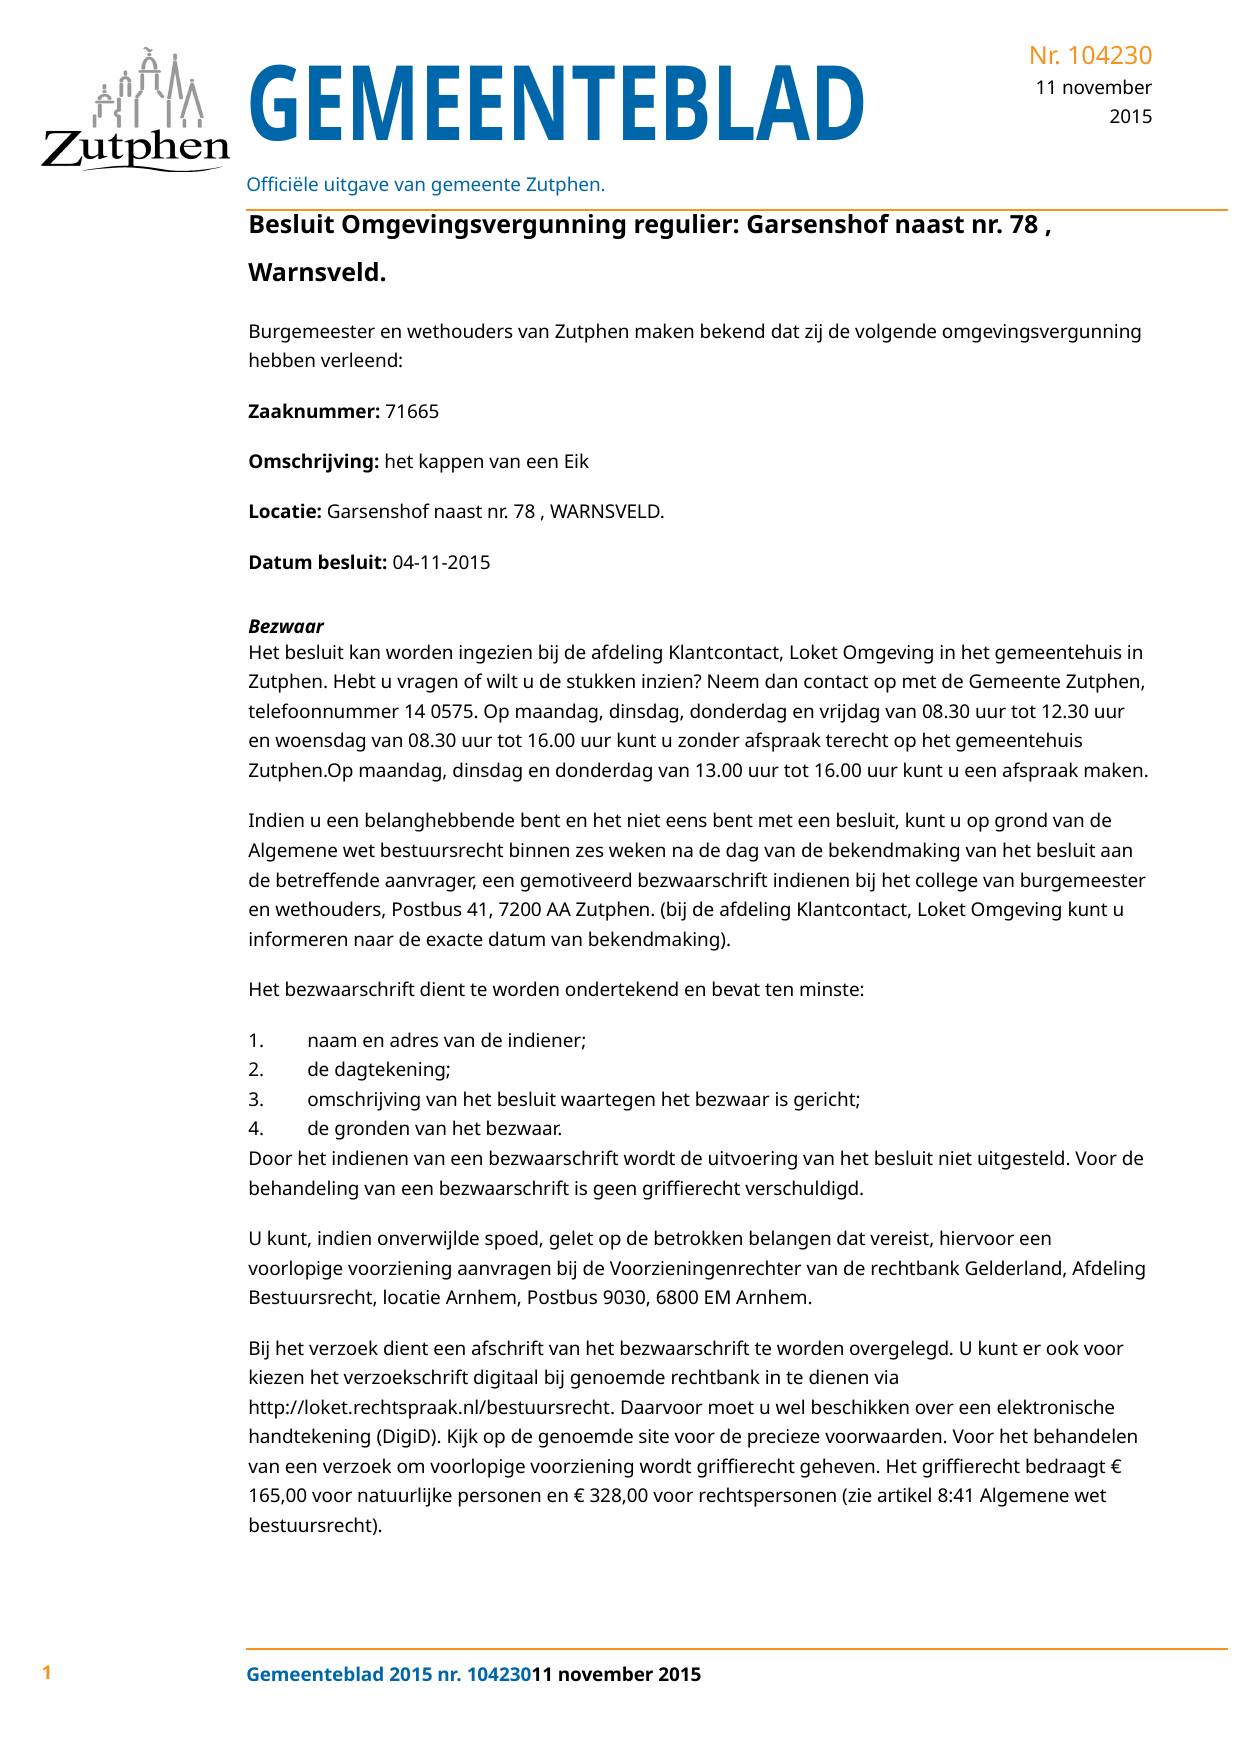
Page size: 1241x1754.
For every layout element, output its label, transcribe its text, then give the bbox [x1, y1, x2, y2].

text Indien u een belanghebbende bent en het niet eens bent met een besluit, kunt u op grond van de Algemene wet bestuursrecht binnen zes weken na de dag van de bekendmaking van het besluit aan de betreffende aanvrager, een gemotiveerd bezwaarschrift indienen bij het college van burgemeester en wethouders, Postbus 41, 7200 AA Zutphen. (bij de afdeling Klantcontact, Loket Omgeving kunt u informeren naar de exacte datum van bekendmaking). [248, 808, 1152, 952]
text Het bezwaarschrift dient te worden ondertekend en bevat ten minste: [248, 976, 1152, 1002]
text Bezwaar [248, 613, 1152, 639]
text Burgemeester en wethouders van Zutphen maken bekend dat zij de volgende omgevingsvergunning hebben verleend: [248, 318, 1152, 373]
text Omschrijving: het kappen van een Eik [248, 448, 1152, 474]
text Locatie: Garsenshof naast nr. 78 , WARNSVELD. [248, 499, 1152, 524]
text Bij het verzoek dient een afschrift van het bezwaarschrift te worden overgelegd. U kunt er ook voor kiezen het verzoekschrift digitaal bij genoemde rechtbank in te dienen via http://loket.rechtspraak.nl/bestuursrecht. Daarvoor moet u wel beschikken over een elektronische handtekening (DigiD). Kijk op de genoemde site voor de precieze voorwaarden. Voor het behandelen van een verzoek om voorlopige voorziening wordt griffierecht geheven. Het griffierecht bedraagt € 165,00 voor natuurlijke personen en € 328,00 voor rechtspersonen (zie artikel 8:41 Algemene wet bestuursrecht). [248, 1335, 1152, 1538]
text Zaaknummer: 71665 [248, 398, 1152, 424]
list omschrijving van het besluit waartegen het bezwaar is gericht; [248, 1086, 1152, 1112]
picture [41, 47, 231, 172]
list de gronden van het bezwaar. [248, 1116, 1152, 1141]
list de dagtekening; [248, 1056, 1152, 1082]
list naam en adres van de indiener; [248, 1027, 1152, 1052]
text Besluit Omgevingsvergunning regulier: Garsenshof naast nr. 78 , Warnsveld. [248, 211, 1152, 288]
text Het besluit kan worden ingezien bij de afdeling Klantcontact, Loket Omgeving in het gemeentehuis in Zutphen. Hebt u vragen of wilt u de stukken inzien? Neem dan contact op met de Gemeente Zutphen, telefoonnummer 14 0575. Op maandag, dinsdag, donderdag en vrijdag van 08.30 uur tot 12.30 uur en woensdag van 08.30 uur tot 16.00 uur kunt u zonder afspraak terecht op het gemeentehuis Zutphen.Op maandag, dinsdag en donderdag van 13.00 uur tot 16.00 uur kunt u een afspraak maken. [248, 639, 1152, 783]
text Door het indienen van een bezwaarschrift wordt de uitvoering van het besluit niet uitgesteld. Voor de behandeling van een bezwaarschrift is geen griffierecht verschuldigd. [248, 1145, 1152, 1200]
text Datum besluit: 04-11-2015 [248, 549, 1152, 575]
text U kunt, indien onverwijlde spoed, gelet op de betrokken belangen dat vereist, hiervoor een voorlopige voorziening aanvragen bij de Voorzieningenrechter van de rechtbank Gelderland, Afdeling Bestuursrecht, locatie Arnhem, Postbus 9030, 6800 EM Arnhem. [248, 1225, 1152, 1310]
